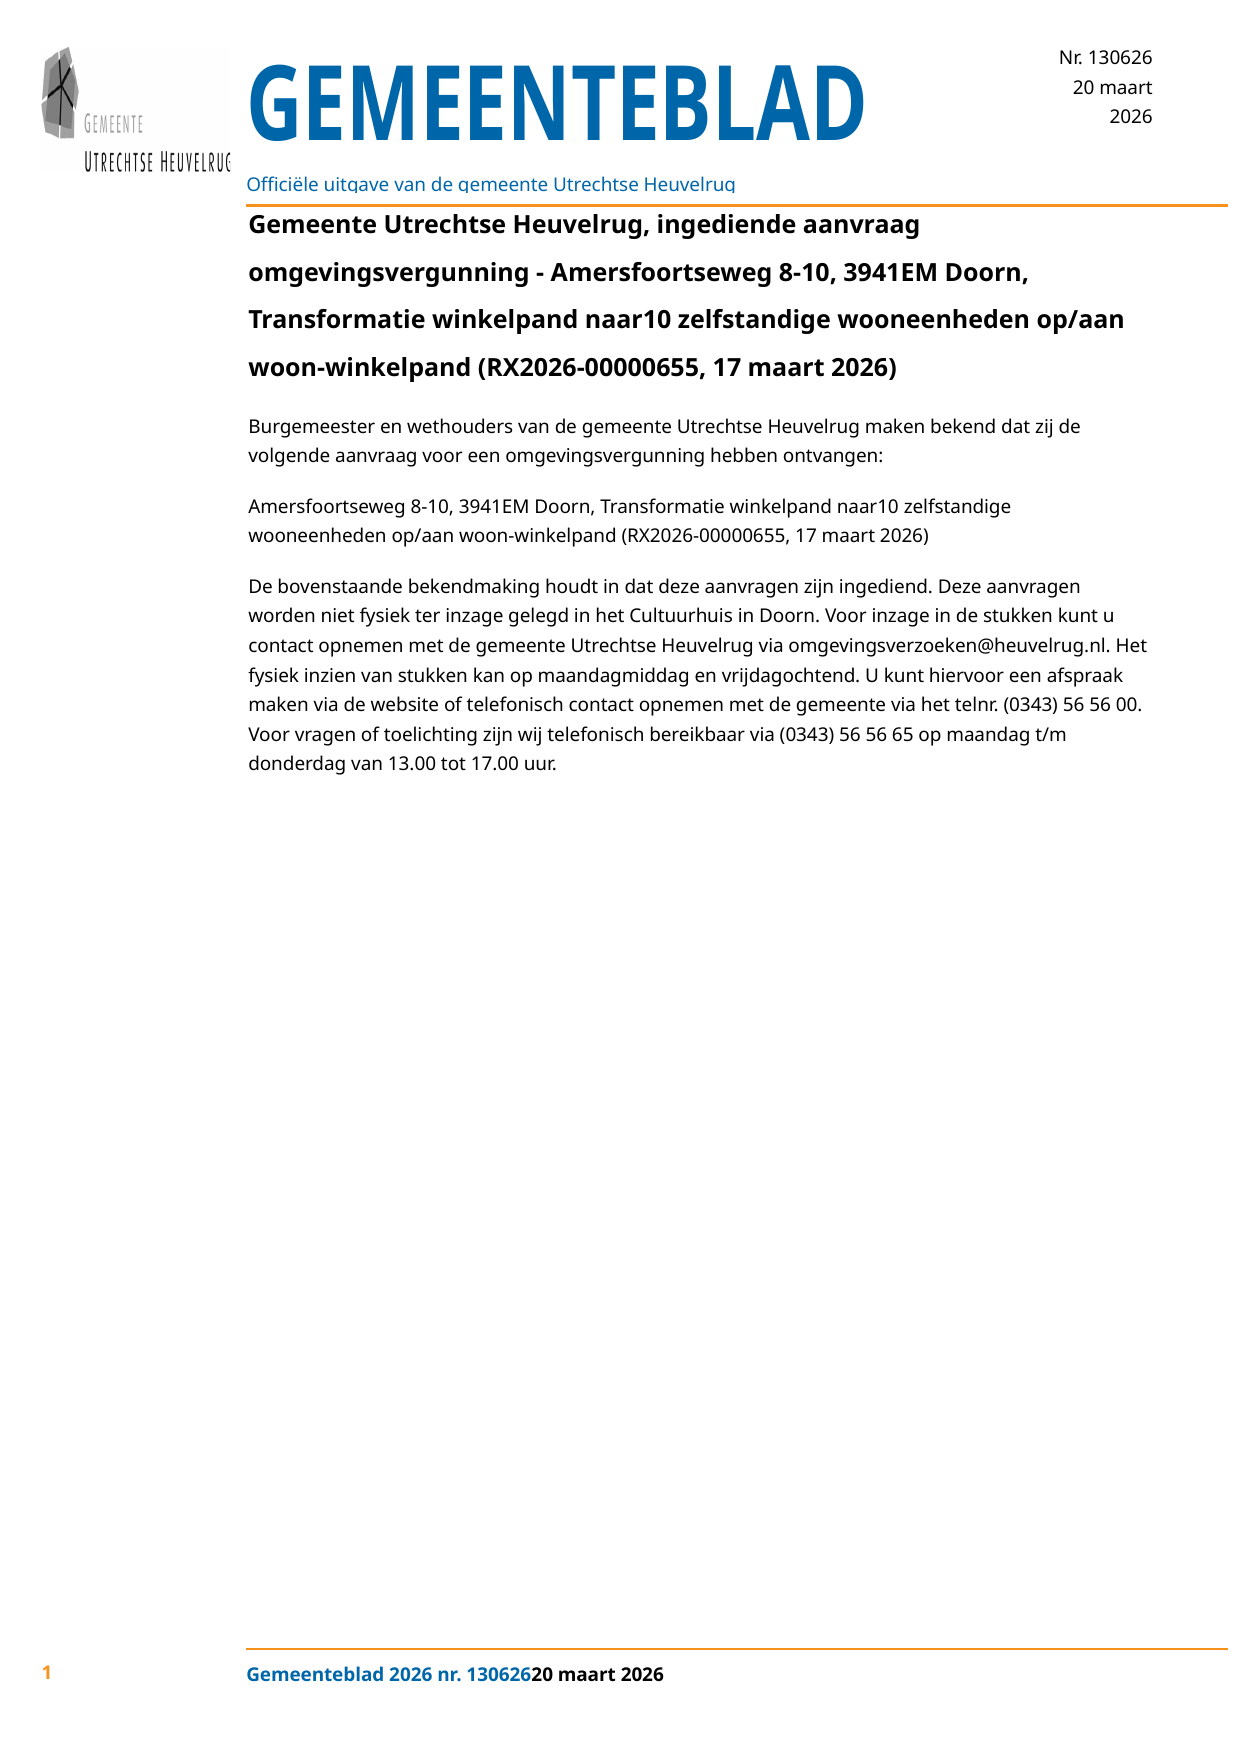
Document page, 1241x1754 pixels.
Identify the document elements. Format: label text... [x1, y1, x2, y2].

text Burgemeester en wethouders van de gemeente Utrechtse Heuvelrug maken bekend dat zij de volgende aanvraag voor een omgevingsvergunning hebben ontvangen: [248, 413, 1152, 468]
text Gemeente Utrechtse Heuvelrug, ingediende aanvraag omgevingsvergunning - Amersfoortseweg 8-10, 3941EM Doorn, Transformatie winkelpand naar10 zelfstandige wooneenheden op/aan woon-winkelpand (RX2026-00000655, 17 maart 2026) [248, 207, 1152, 384]
picture [41, 47, 231, 172]
text De bovenstaande bekendmaking houdt in dat deze aanvragen zijn ingediend. Deze aanvragen worden niet fysiek ter inzage gelegd in het Cultuurhuis in Doorn. Voor inzage in de stukken kunt u contact opnemen met de gemeente Utrechtse Heuvelrug via omgevingsverzoeken@heuvelrug.nl. Het fysiek inzien van stukken kan op maandagmiddag en vrijdagochtend. U kunt hiervoor een afspraak maken via de website of telefonisch contact opnemen met de gemeente via het telnr. (0343) 56 56 00. Voor vragen of toelichting zijn wij telefonisch bereikbaar via (0343) 56 56 65 op maandag t/m donderdag van 13.00 tot 17.00 uur. [248, 573, 1152, 776]
text Amersfoortseweg 8-10, 3941EM Doorn, Transformatie winkelpand naar10 zelfstandige wooneenheden op/aan woon-winkelpand (RX2026-00000655, 17 maart 2026) [248, 493, 1152, 548]
